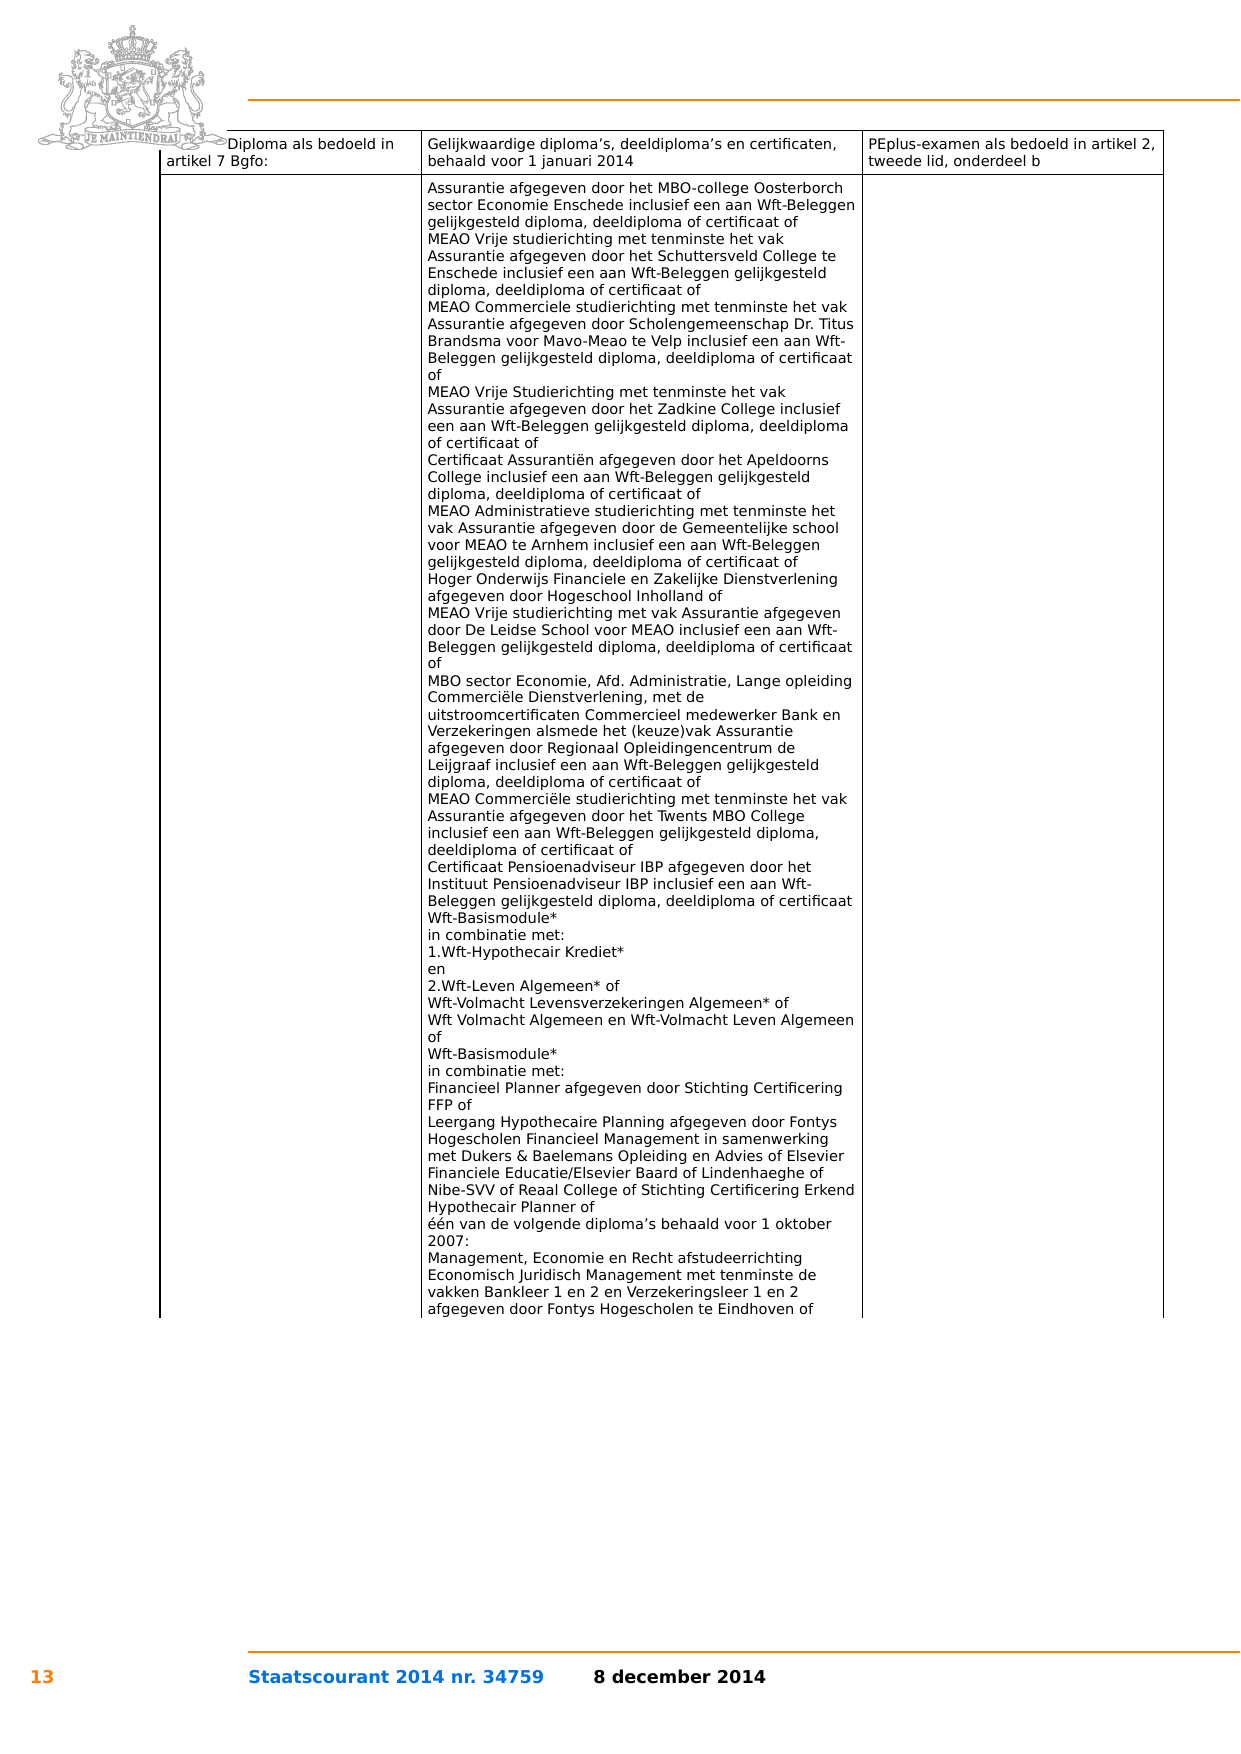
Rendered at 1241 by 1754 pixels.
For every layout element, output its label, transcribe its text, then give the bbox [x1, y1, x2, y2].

picture [38, 25, 227, 150]
table_header Diploma als bedoeld in artikel 7 Bgfo: [161, 131, 421, 174]
table_header Gelijkwaardige diploma’s, deeldiploma’s en certificaten, behaald voor 1 januari 2014 [422, 131, 862, 174]
table_cell Assurantie afgegeven door het MBO-college Oosterborch sector Economie Enschede inclusief een aan Wft-Beleggen gelijkgesteld diploma, deeldiploma of certificaat of MEAO Vrije studierichting met tenminste het vak Assurantie afgegeven door het Schuttersveld College te Enschede inclusief een aan Wft-Beleggen gelijkgesteld diploma, deeldiploma of certificaat of MEAO Commerciele studierichting met tenminste het vak Assurantie afgegeven door Scholengemeenschap Dr. Titus Brandsma voor Mavo-Meao te Velp inclusief een aan Wft-Beleggen gelijkgesteld diploma, deeldiploma of certificaat of MEAO Vrije Studierichting met tenminste het vak Assurantie afgegeven door het Zadkine College inclusief een aan Wft-Beleggen gelijkgesteld diploma, deeldiploma of certificaat of Certificaat Assurantiën afgegeven door het Apeldoorns College inclusief een aan Wft-Beleggen gelijkgesteld diploma, deeldiploma of certificaat of MEAO Administratieve studierichting met tenminste het vak Assurantie afgegeven door de Gemeentelijke school voor MEAO te Arnhem inclusief een aan Wft-Beleggen gelijkgesteld diploma, deeldiploma of certificaat of Hoger Onderwijs Financiele en Zakelijke Dienstverlening afgegeven door Hogeschool Inholland of MEAO Vrije studierichting met vak Assurantie afgegeven door De Leidse School voor MEAO inclusief een aan Wft-Beleggen gelijkgesteld diploma, deeldiploma of certificaat of MBO sector Economie, Afd. Administratie, Lange opleiding Commerciële Dienstverlening, met de uitstroomcertificaten Commercieel medewerker Bank en Verzekeringen alsmede het (keuze)vak Assurantie afgegeven door Regionaal Opleidingencentrum de Leijgraaf inclusief een aan Wft-Beleggen gelijkgesteld diploma, deeldiploma of certificaat of MEAO Commerciële studierichting met tenminste het vak Assurantie afgegeven door het Twents MBO College inclusief een aan Wft-Beleggen gelijkgesteld diploma, deeldiploma of certificaat of Certificaat Pensioenadviseur IBP afgegeven door het Instituut Pensioenadviseur IBP inclusief een aan Wft-Beleggen gelijkgesteld diploma, deeldiploma of certificaat Wft-Basismodule* in combinatie met: 1.Wft-Hypothecair Krediet* en 2.Wft-Leven Algemeen* of Wft-Volmacht Levensverzekeringen Algemeen* of Wft Volmacht Algemeen en Wft-Volmacht Leven Algemeen of Wft-Basismodule* in combinatie met: Financieel Planner afgegeven door Stichting Certificering FFP of Leergang Hypothecaire Planning afgegeven door Fontys Hogescholen Financieel Management in samenwerking met Dukers & Baelemans Opleiding en Advies of Elsevier Financiele Educatie/Elsevier Baard of Lindenhaeghe of Nibe-SVV of Reaal College of Stichting Certificering Erkend Hypothecair Planner of één van de volgende diploma’s behaald voor 1 oktober 2007: Management, Economie en Recht afstudeerrichting Economisch Juridisch Management met tenminste de vakken Bankleer 1 en 2 en Verzekeringsleer 1 en 2 afgegeven door Fontys Hogescholen te Eindhoven of [422, 175, 862, 1318]
table_header PEplus-examen als bedoeld in artikel 2, tweede lid, onderdeel b [863, 131, 1163, 174]
table_cell [161, 175, 421, 1318]
table_cell [863, 175, 1163, 1318]
